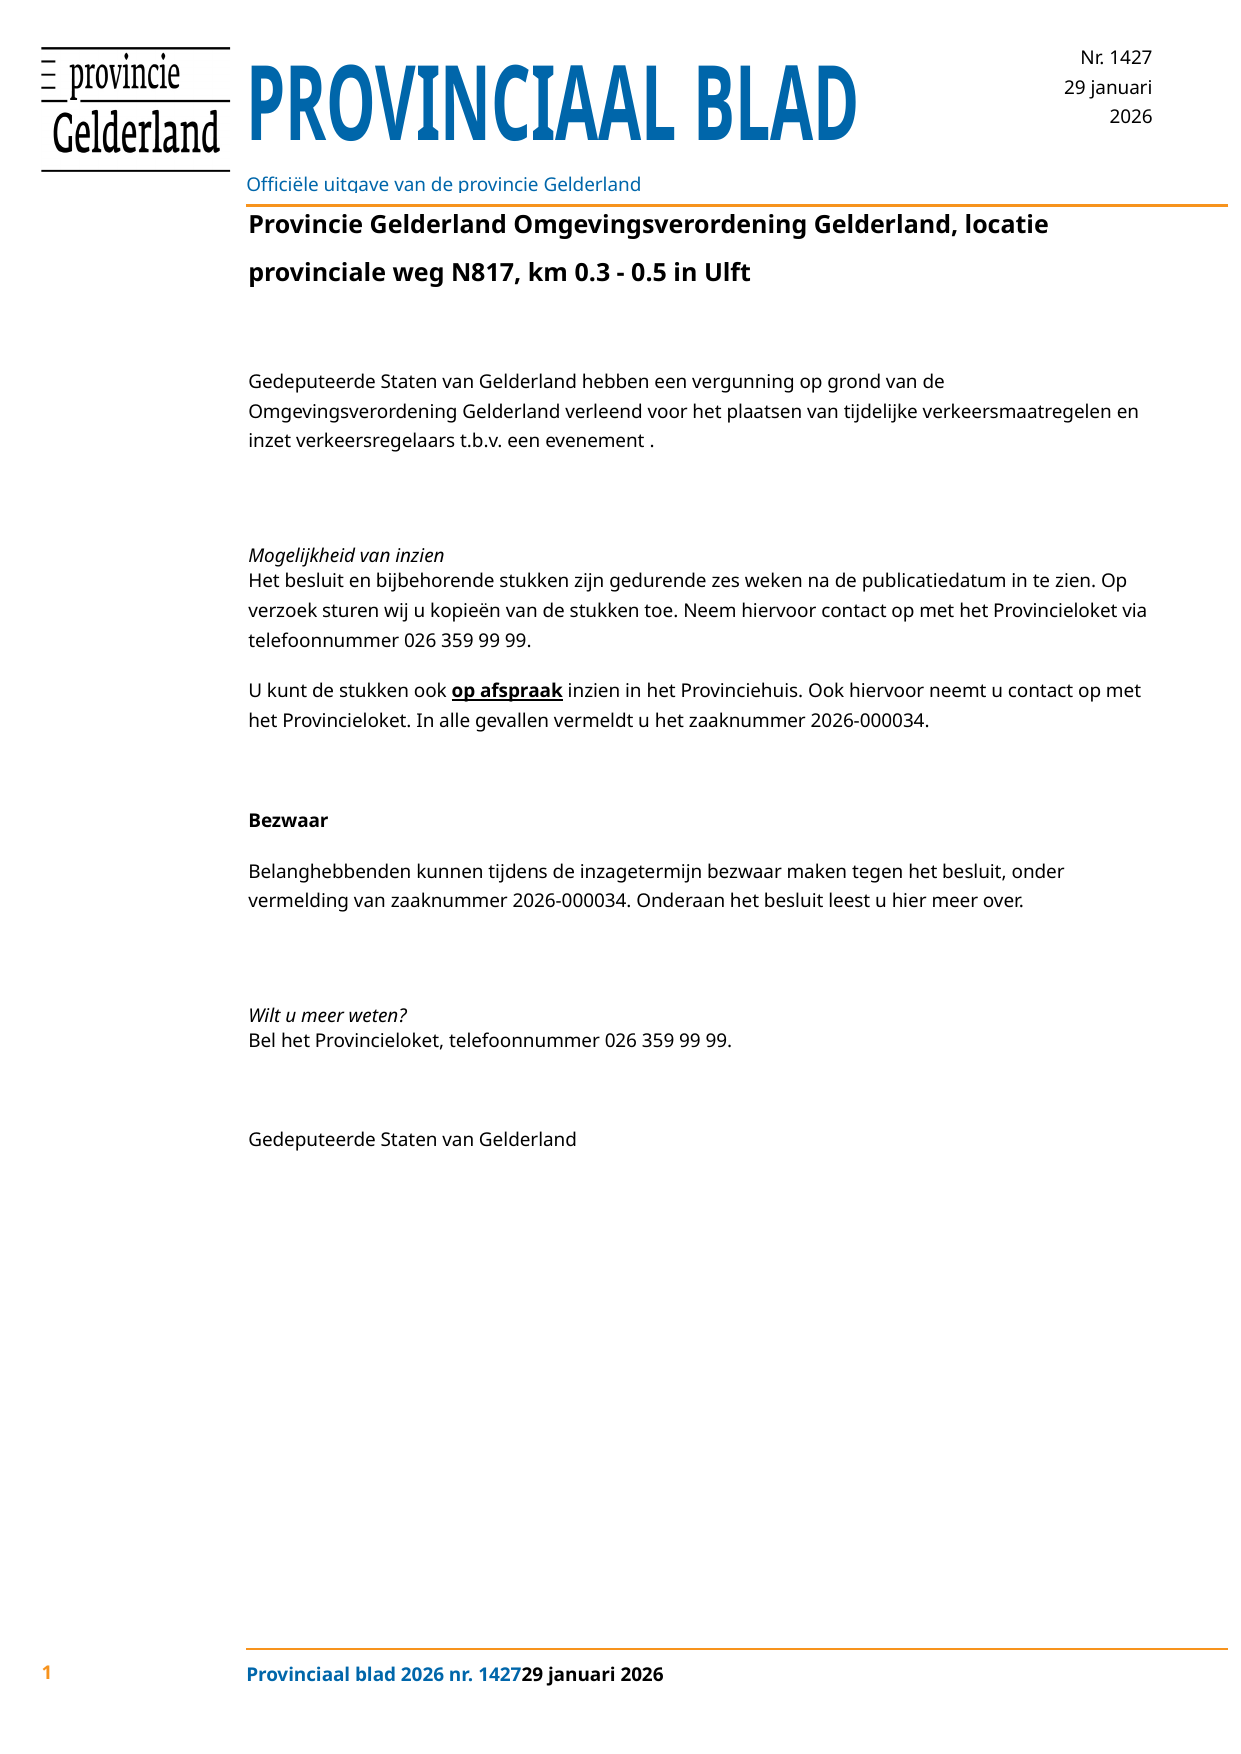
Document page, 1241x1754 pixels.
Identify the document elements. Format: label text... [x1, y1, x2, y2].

text Wilt u meer weten? [248, 1002, 1152, 1028]
text Mogelijkheid van inzien [248, 542, 1152, 568]
text Provincie Gelderland Omgevingsverordening Gelderland, locatie provinciale weg N817, km 0.3 - 0.5 in Ulft [248, 207, 1152, 288]
text U kunt de stukken ook op afspraak inzien in het Provinciehuis. Ook hiervoor neemt u contact op met het Provincieloket. In alle gevallen vermeldt u het zaaknummer 2026-000034. [248, 677, 1152, 732]
text Bezwaar [248, 808, 1152, 833]
picture [41, 47, 231, 172]
text Bel het Provincieloket, telefoonnummer 026 359 99 99. [248, 1028, 1152, 1053]
text Belanghebbenden kunnen tijdens de inzagetermijn bezwaar maken tegen het besluit, onder vermelding van zaaknummer 2026-000034. Onderaan het besluit leest u hier meer over. [248, 858, 1152, 913]
text Het besluit en bijbehorende stukken zijn gedurende zes weken na de publicatiedatum in te zien. Op verzoek sturen wij u kopieën van de stukken toe. Neem hiervoor contact op met het Provincieloket via telefoonnummer 026 359 99 99. [248, 568, 1152, 652]
text Gedeputeerde Staten van Gelderland [248, 1126, 1152, 1152]
text Gedeputeerde Staten van Gelderland hebben een vergunning op grond van de Omgevingsverordening Gelderland verleend voor het plaatsen van tijdelijke verkeersmaatregelen en inzet verkeersregelaars t.b.v. een evenement . [248, 368, 1152, 453]
